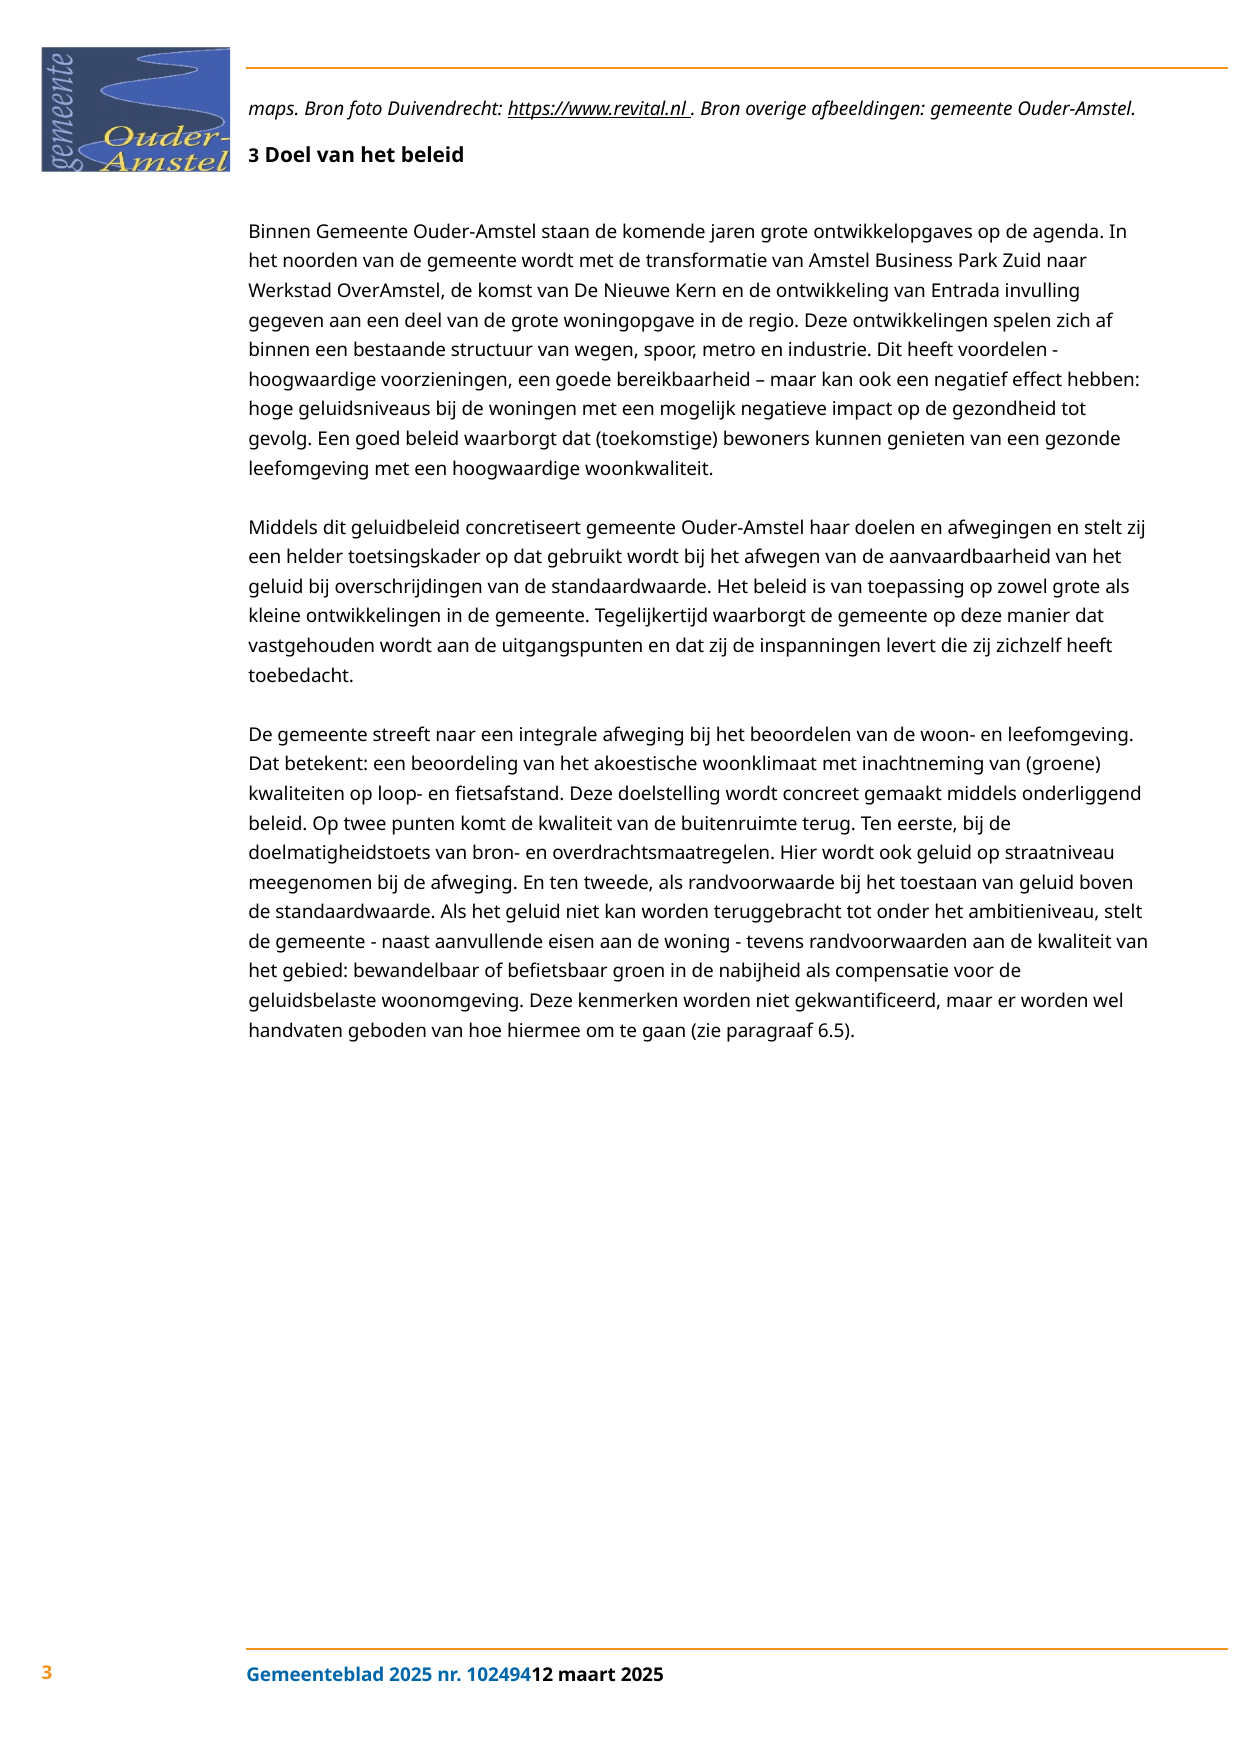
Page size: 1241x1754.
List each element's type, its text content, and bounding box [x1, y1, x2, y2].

text maps. Bron foto Duivendrecht: https://www.revital.nl . Bron overige afbeeldingen: gemeente Ouder-Amstel. [248, 95, 1152, 121]
text Middels dit geluidbeleid concretiseert gemeente Ouder-Amstel haar doelen en afwegingen en stelt zij een helder toetsingskader op dat gebruikt wordt bij het afwegen van de aanvaardbaarheid van het geluid bij overschrijdingen van de standaardwaarde. Het beleid is van toepassing op zowel grote als kleine ontwikkelingen in de gemeente. Tegelijkertijd waarborgt de gemeente op deze manier dat vastgehouden wordt aan de uitgangspunten en dat zij de inspanningen levert die zij zichzelf heeft toebedacht. [248, 514, 1152, 688]
picture [41, 47, 231, 172]
text Binnen Gemeente Ouder-Amstel staan de komende jaren grote ontwikkelopgaves op de agenda. In het noorden van de gemeente wordt met de transformatie van Amstel Business Park Zuid naar Werkstad OverAmstel, de komst van De Nieuwe Kern en de ontwikkeling van Entrada invulling gegeven aan een deel van de grote woningopgave in de regio. Deze ontwikkelingen spelen zich af binnen een bestaande structuur van wegen, spoor, metro en industrie. Dit heeft voordelen - hoogwaardige voorzieningen, een goede bereikbaarheid – maar kan ook een negatief effect hebben: hoge geluidsniveaus bij de woningen met een mogelijk negatieve impact op de gezondheid tot gevolg. Een goed beleid waarborgt dat (toekomstige) bewoners kunnen genieten van een gezonde leefomgeving met een hoogwaardige woonkwaliteit. [248, 218, 1152, 481]
text De gemeente streeft naar een integrale afweging bij het beoordelen van de woon- en leefomgeving. Dat betekent: een beoordeling van het akoestische woonklimaat met inachtneming van (groene) kwaliteiten op loop- en fietsafstand. Deze doelstelling wordt concreet gemaakt middels onderliggend beleid. Op twee punten komt de kwaliteit van de buitenruimte terug. Ten eerste, bij de doelmatigheidstoets van bron- en overdrachtsmaatregelen. Hier wordt ook geluid op straatniveau meegenomen bij de afweging. En ten tweede, als randvoorwaarde bij het toestaan van geluid boven de standaardwaarde. Als het geluid niet kan worden teruggebracht tot onder het ambitieniveau, stelt de gemeente - naast aanvullende eisen aan de woning - tevens randvoorwaarden aan de kwaliteit van het gebied: bewandelbaar of befietsbaar groen in de nabijheid als compensatie voor de geluidsbelaste woonomgeving. Deze kenmerken worden niet gekwantificeerd, maar er worden wel handvaten geboden van hoe hiermee om te gaan (zie paragraaf 6.5). [248, 721, 1152, 1043]
text 3 Doel van het beleid [248, 140, 1152, 169]
